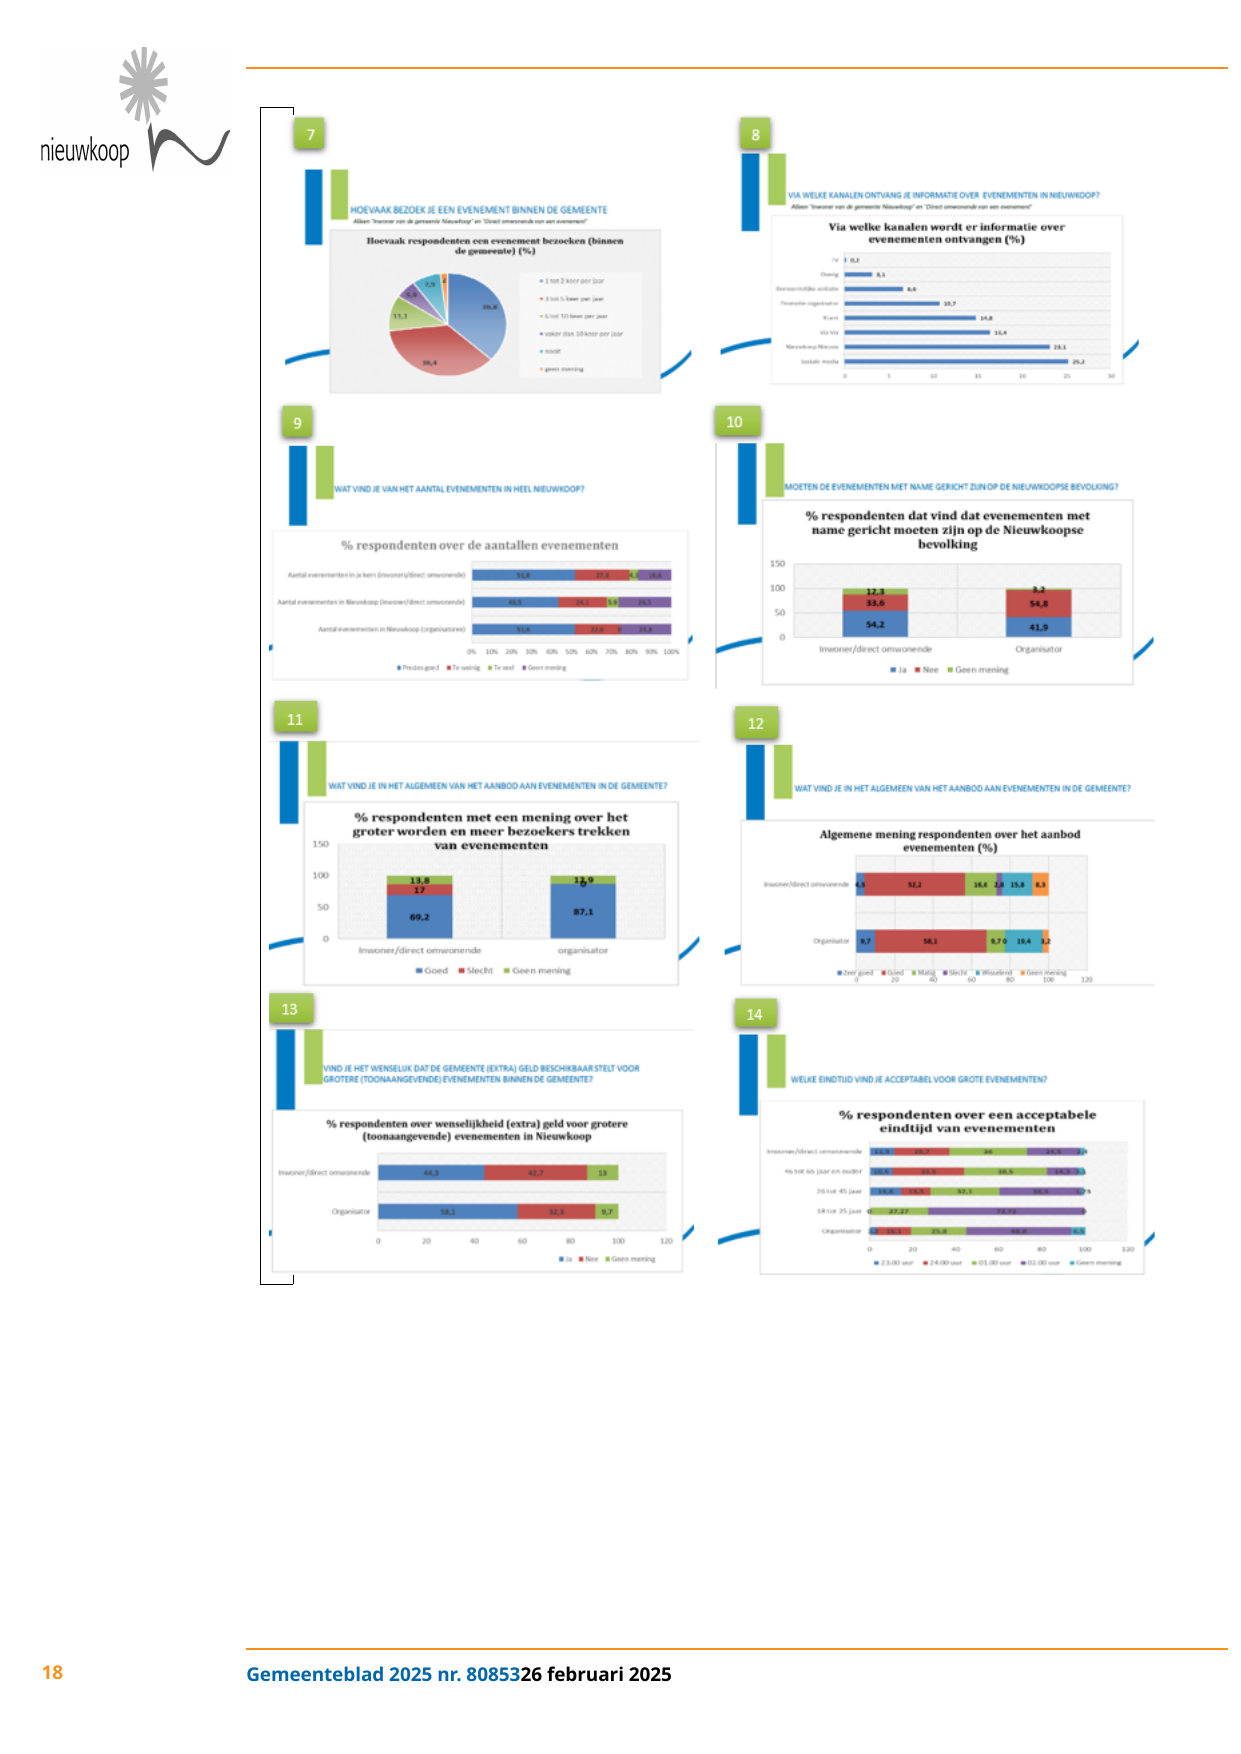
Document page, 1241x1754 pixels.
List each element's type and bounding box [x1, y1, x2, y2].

picture [41, 47, 231, 172]
picture [268, 115, 1155, 1275]
